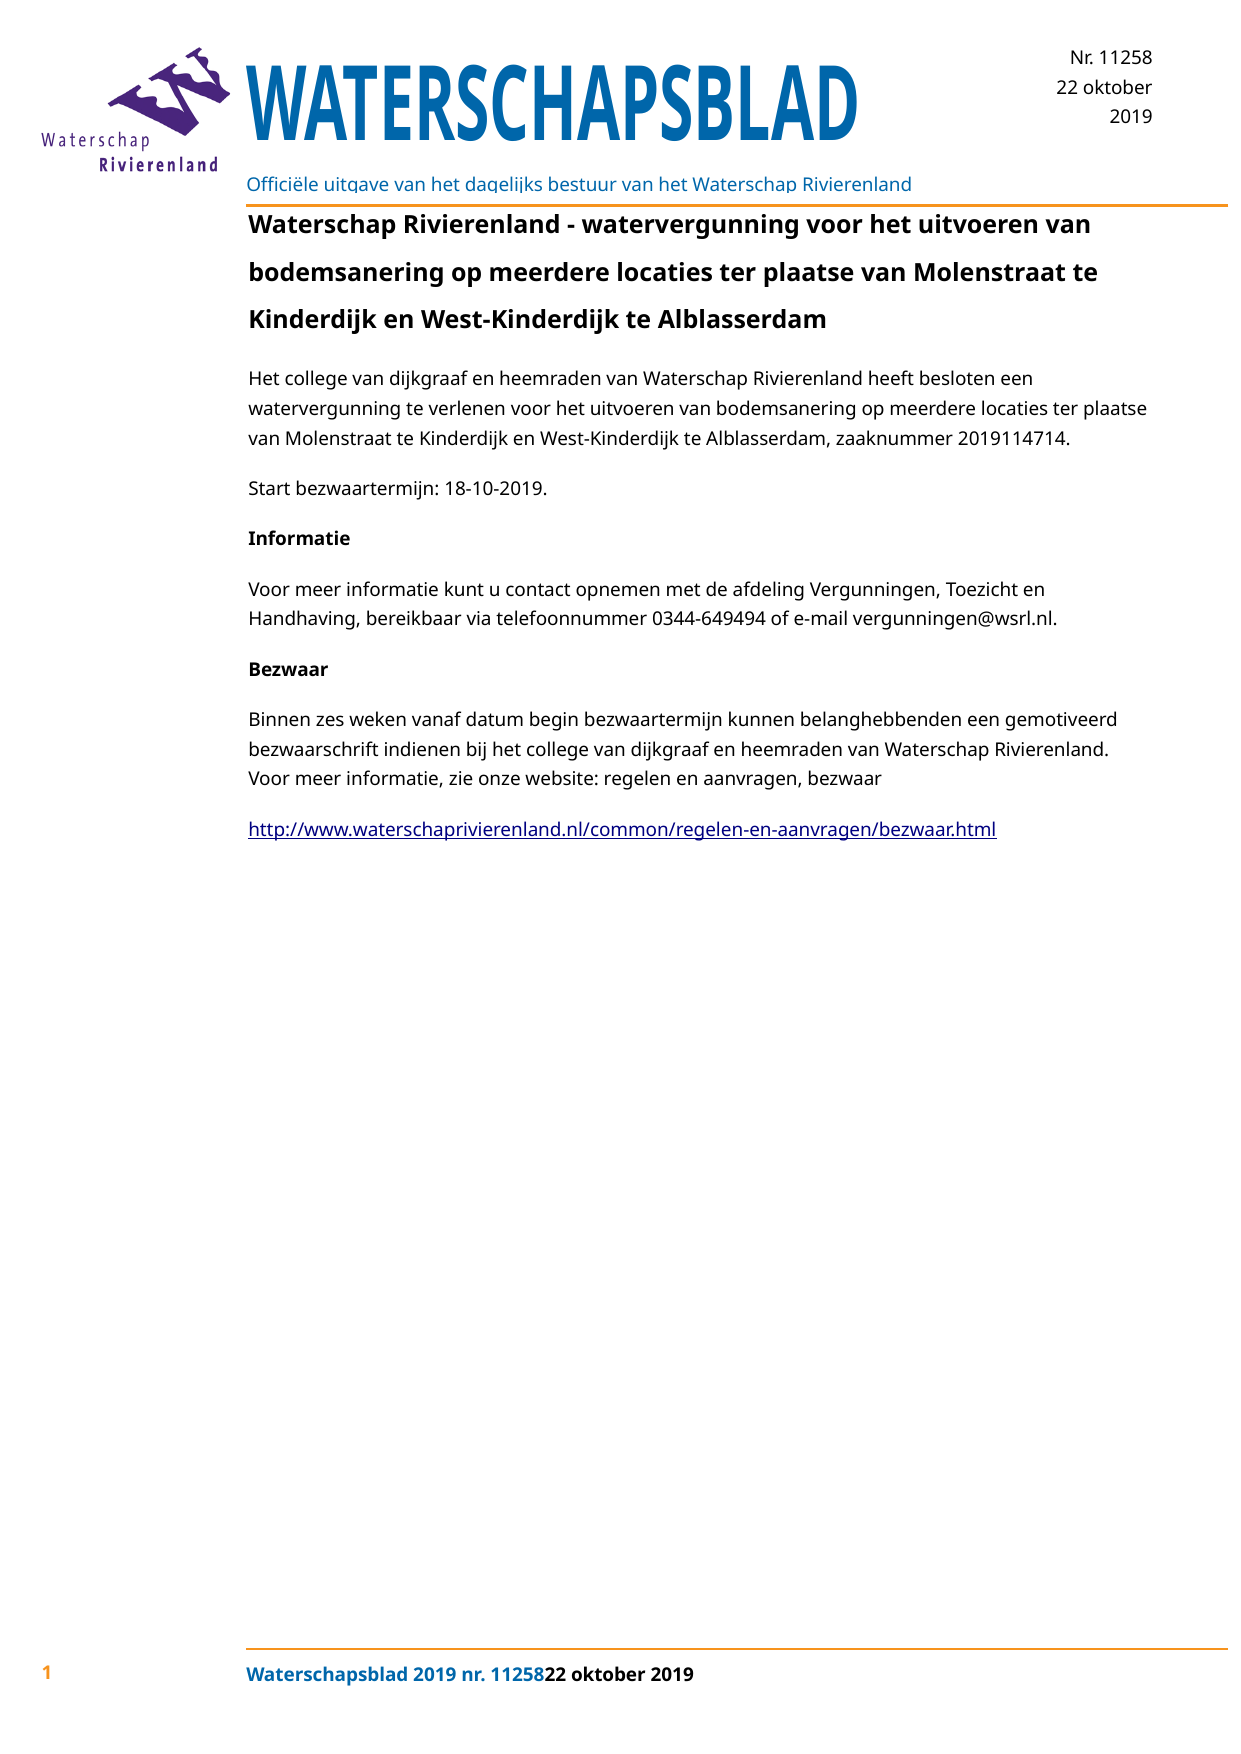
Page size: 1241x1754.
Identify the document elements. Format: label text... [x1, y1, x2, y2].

text Waterschap Rivierenland - watervergunning voor het uitvoeren van bodemsanering op meerdere locaties ter plaatse van Molenstraat te Kinderdijk en West-Kinderdijk te Alblasserdam [248, 207, 1152, 336]
text Informatie [248, 526, 1152, 551]
text Bezwaar [248, 656, 1152, 682]
text Voor meer informatie kunt u contact opnemen met de afdeling Vergunningen, Toezicht en Handhaving, bereikbaar via telefoonnummer 0344-649494 of e-mail vergunningen@wsrl.nl. [248, 576, 1152, 631]
text Start bezwaartermijn: 18-10-2019. [248, 475, 1152, 501]
text Binnen zes weken vanaf datum begin bezwaartermijn kunnen belanghebbenden een gemotiveerd bezwaarschrift indienen bij het college van dijkgraaf en heemraden van Waterschap Rivierenland. Voor meer informatie, zie onze website: regelen en aanvragen, bezwaar [248, 706, 1152, 791]
picture [41, 47, 231, 172]
text Het college van dijkgraaf en heemraden van Waterschap Rivierenland heeft besloten een watervergunning te verlenen voor het uitvoeren van bodemsanering op meerdere locaties ter plaatse van Molenstraat te Kinderdijk en West-Kinderdijk te Alblasserdam, zaaknummer 2019114714. [248, 366, 1152, 450]
text http://www.waterschaprivierenland.nl/common/regelen-en-aanvragen/bezwaar.html [248, 816, 1152, 842]
